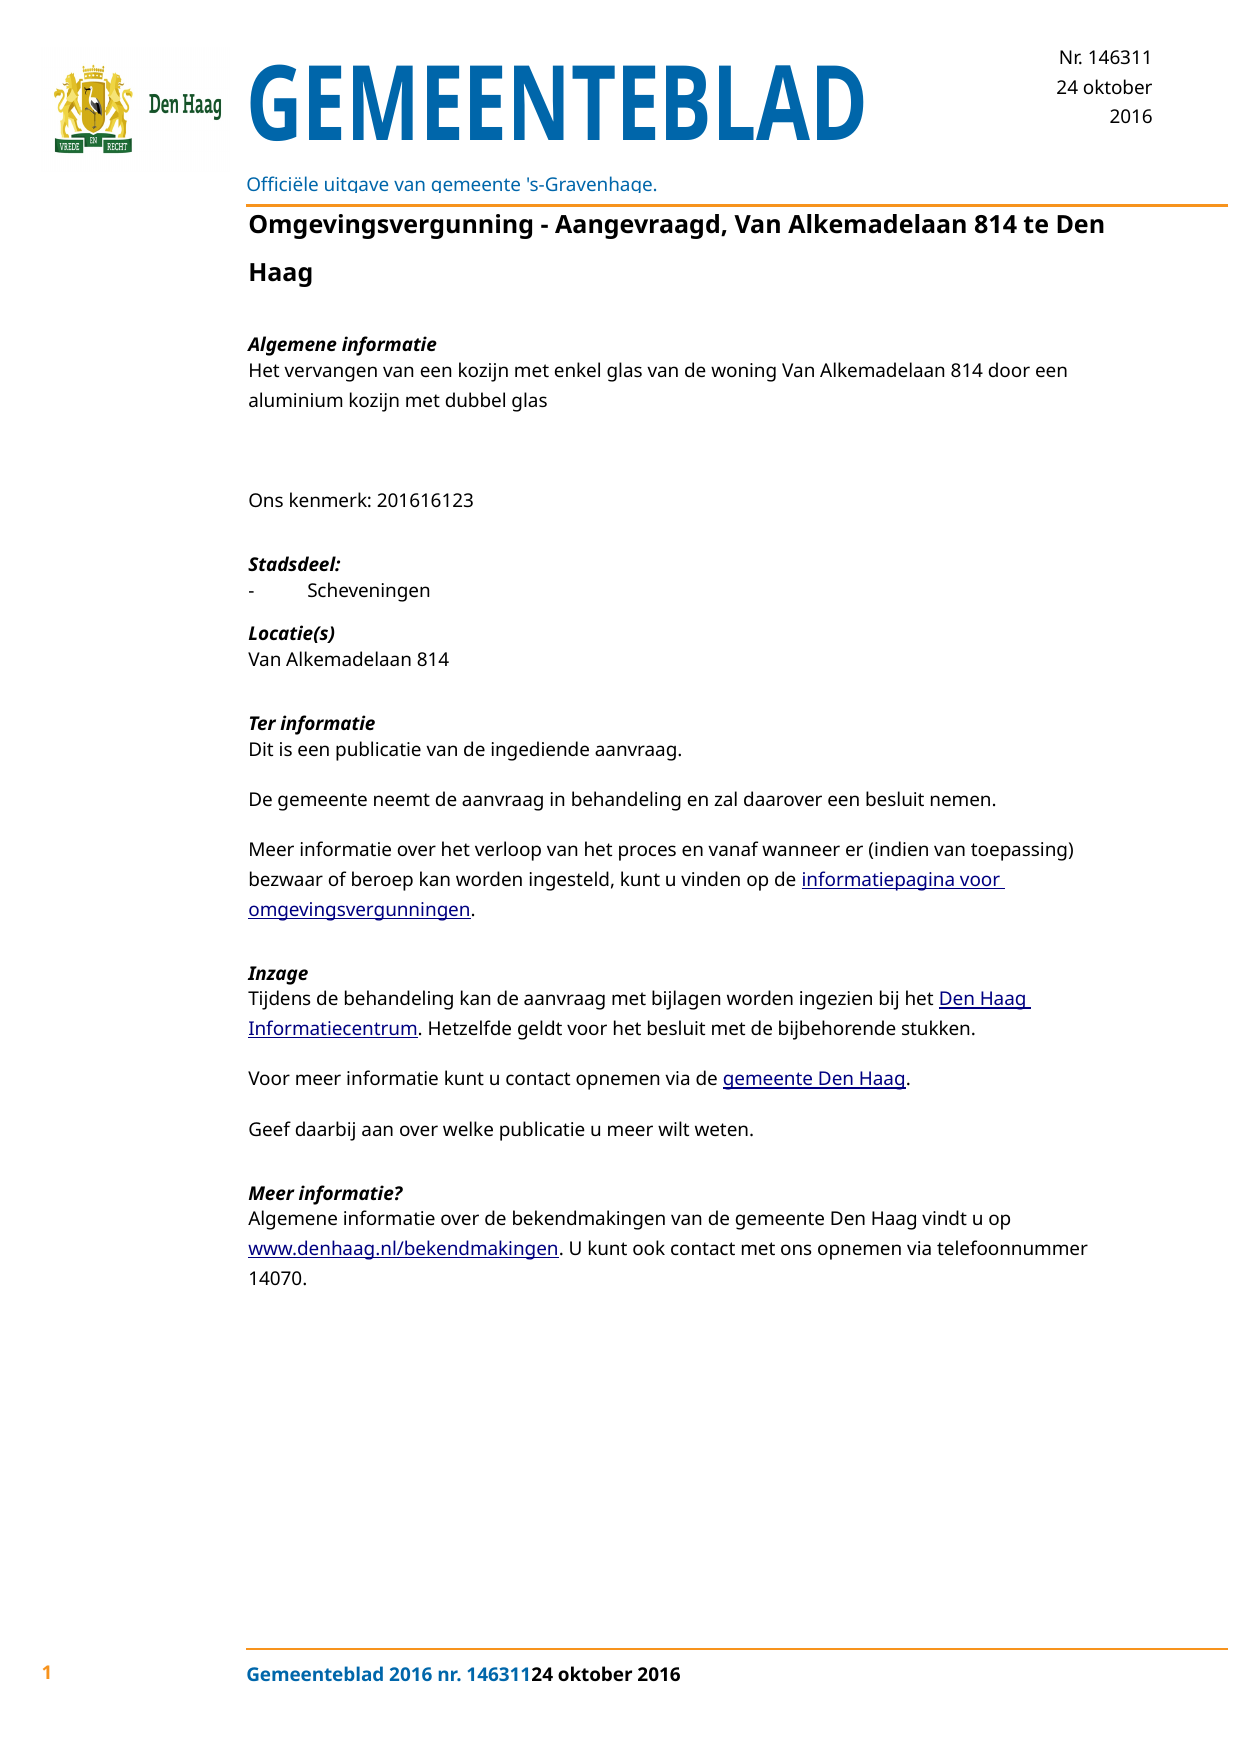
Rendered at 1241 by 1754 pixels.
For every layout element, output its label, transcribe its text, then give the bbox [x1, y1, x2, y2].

text Locatie(s) [248, 620, 1152, 646]
text Het vervangen van een kozijn met enkel glas van de woning Van Alkemadelaan 814 door een aluminium kozijn met dubbel glas [248, 357, 1152, 412]
picture [41, 47, 231, 172]
text Algemene informatie over de bekendmakingen van de gemeente Den Haag vindt u op www.denhaag.nl/bekendmakingen. U kunt ook contact met ons opnemen via telefoonnummer 14070. [248, 1206, 1152, 1291]
list Scheveningen [248, 577, 1152, 603]
text Omgevingsvergunning - Aangevraagd, Van Alkemadelaan 814 te Den Haag [248, 207, 1152, 288]
text Meer informatie? [248, 1180, 1152, 1206]
text Voor meer informatie kunt u contact opnemen via de gemeente Den Haag. [248, 1066, 1152, 1091]
text Ter informatie [248, 710, 1152, 736]
text Inzage [248, 960, 1152, 986]
text Dit is een publicatie van de ingediende aanvraag. [248, 736, 1152, 762]
text Stadsdeel: [248, 552, 1152, 577]
text Algemene informatie [248, 331, 1152, 357]
text De gemeente neemt de aanvraag in behandeling en zal daarover een besluit nemen. [248, 786, 1152, 812]
text Tijdens de behandeling kan de aanvraag met bijlagen worden ingezien bij het Den Haag Informatiecentrum. Hetzelfde geldt voor het besluit met de bijbehorende stukken. [248, 986, 1152, 1041]
text Ons kenmerk: 201616123 [248, 488, 1152, 513]
text Van Alkemadelaan 814 [248, 646, 1152, 672]
text Geef daarbij aan over welke publicatie u meer wilt weten. [248, 1116, 1152, 1142]
text Meer informatie over het verloop van het proces en vanaf wanneer er (indien van toepassing) bezwaar of beroep kan worden ingesteld, kunt u vinden op de informatiepagina voor omgevingsvergunningen. [248, 837, 1152, 922]
